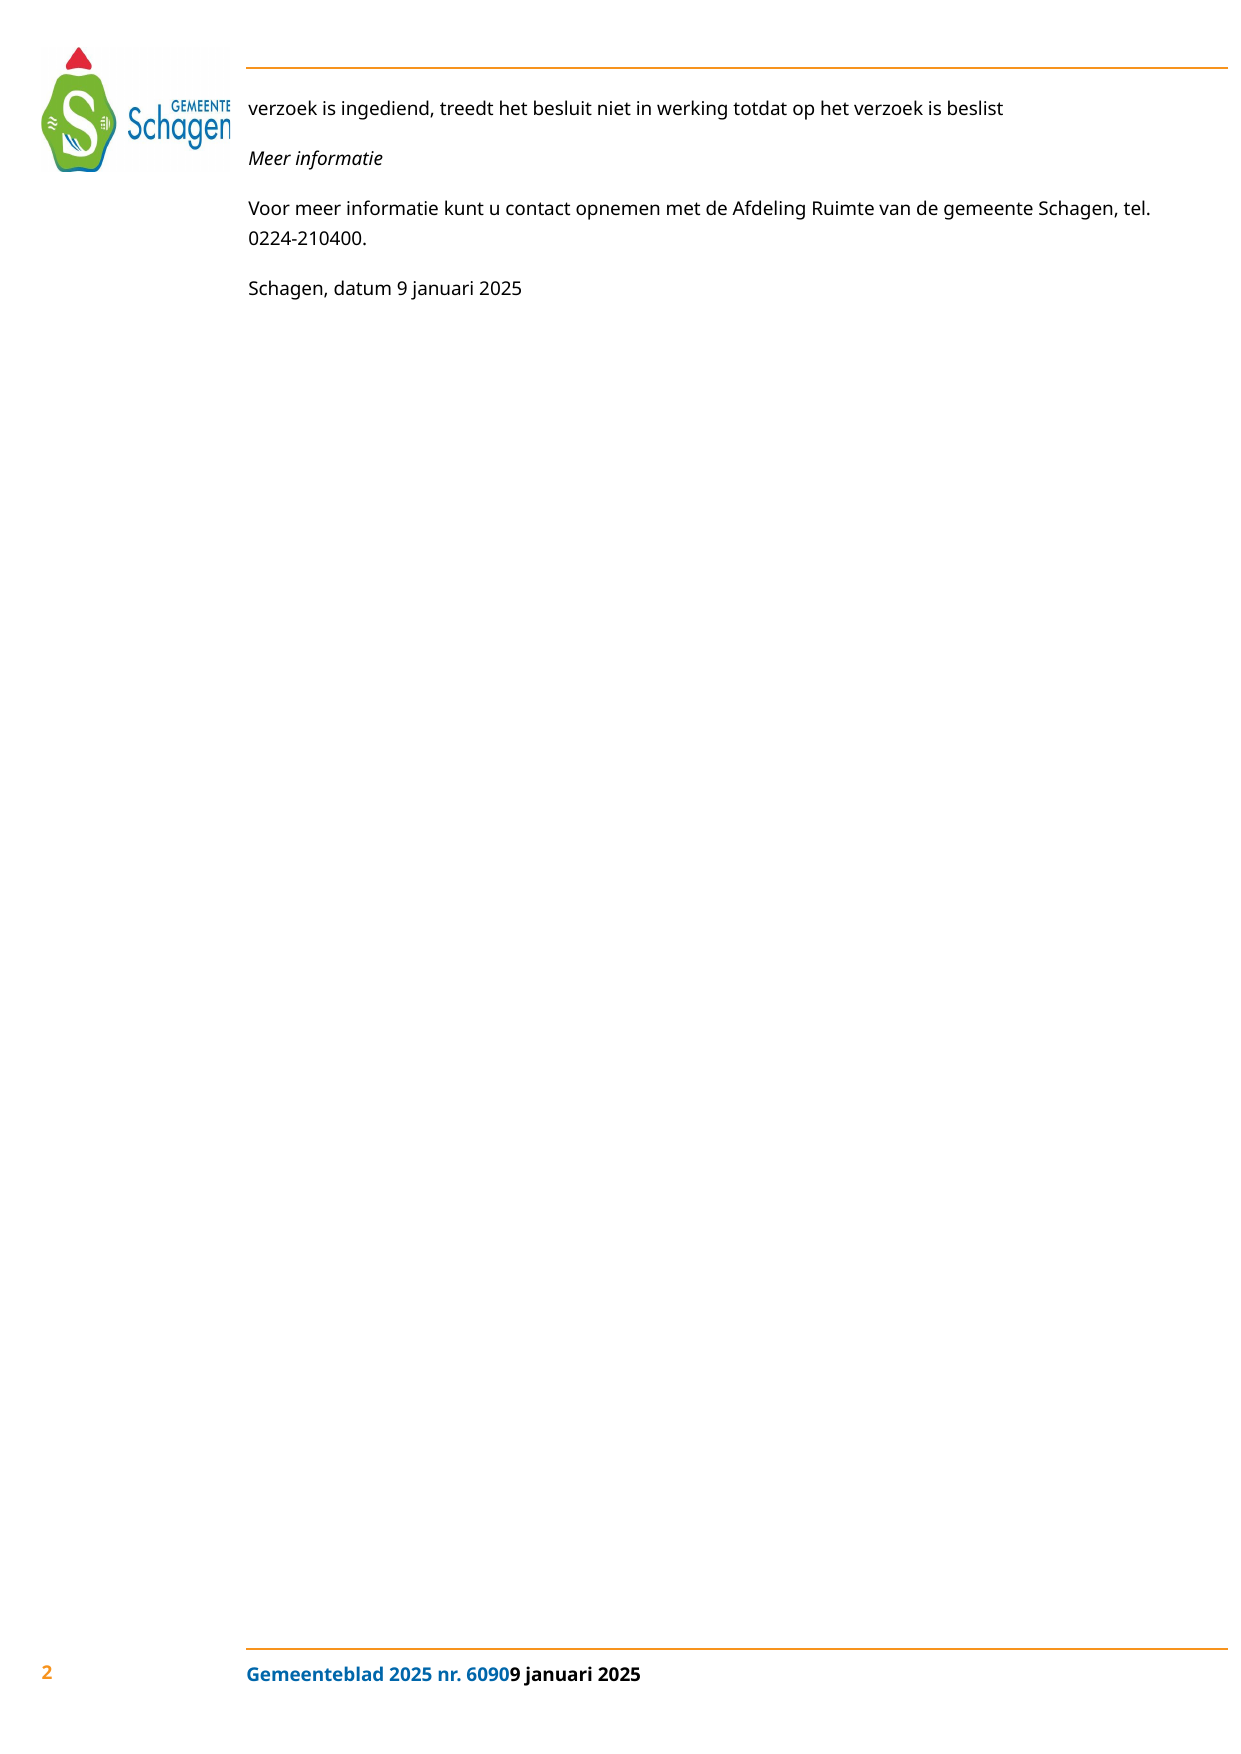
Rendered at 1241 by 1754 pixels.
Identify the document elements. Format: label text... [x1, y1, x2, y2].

text Schagen, datum 9 januari 2025 [248, 276, 1152, 301]
text verzoek is ingediend, treedt het besluit niet in werking totdat op het verzoek is beslist [248, 95, 1152, 121]
text Meer informatie [248, 145, 1152, 171]
text Voor meer informatie kunt u contact opnemen met de Afdeling Ruimte van de gemeente Schagen, tel. 0224-210400. [248, 196, 1152, 251]
picture [41, 47, 231, 172]
